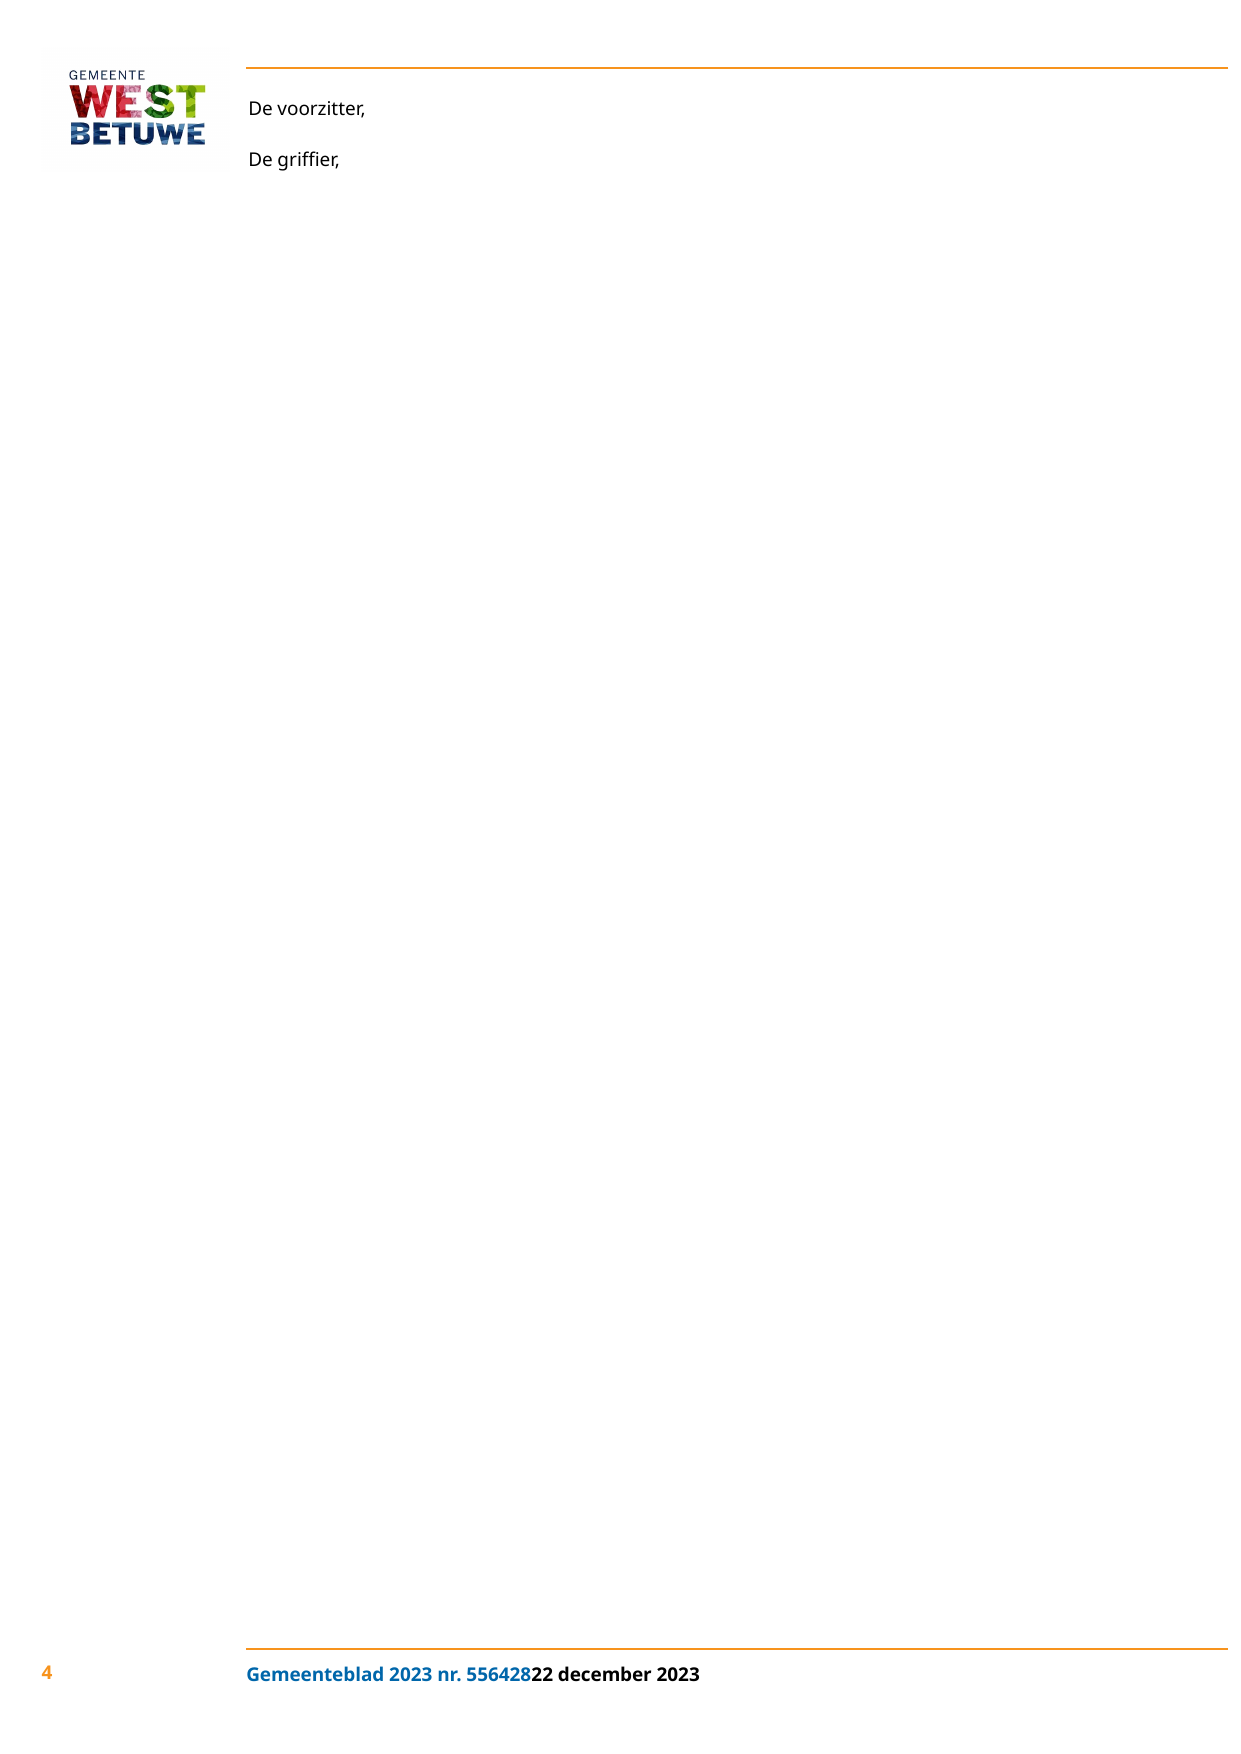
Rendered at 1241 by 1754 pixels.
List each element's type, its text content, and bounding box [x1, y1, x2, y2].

text De griffier, [248, 146, 1152, 172]
picture [41, 47, 231, 172]
text De voorzitter, [248, 95, 1152, 121]
